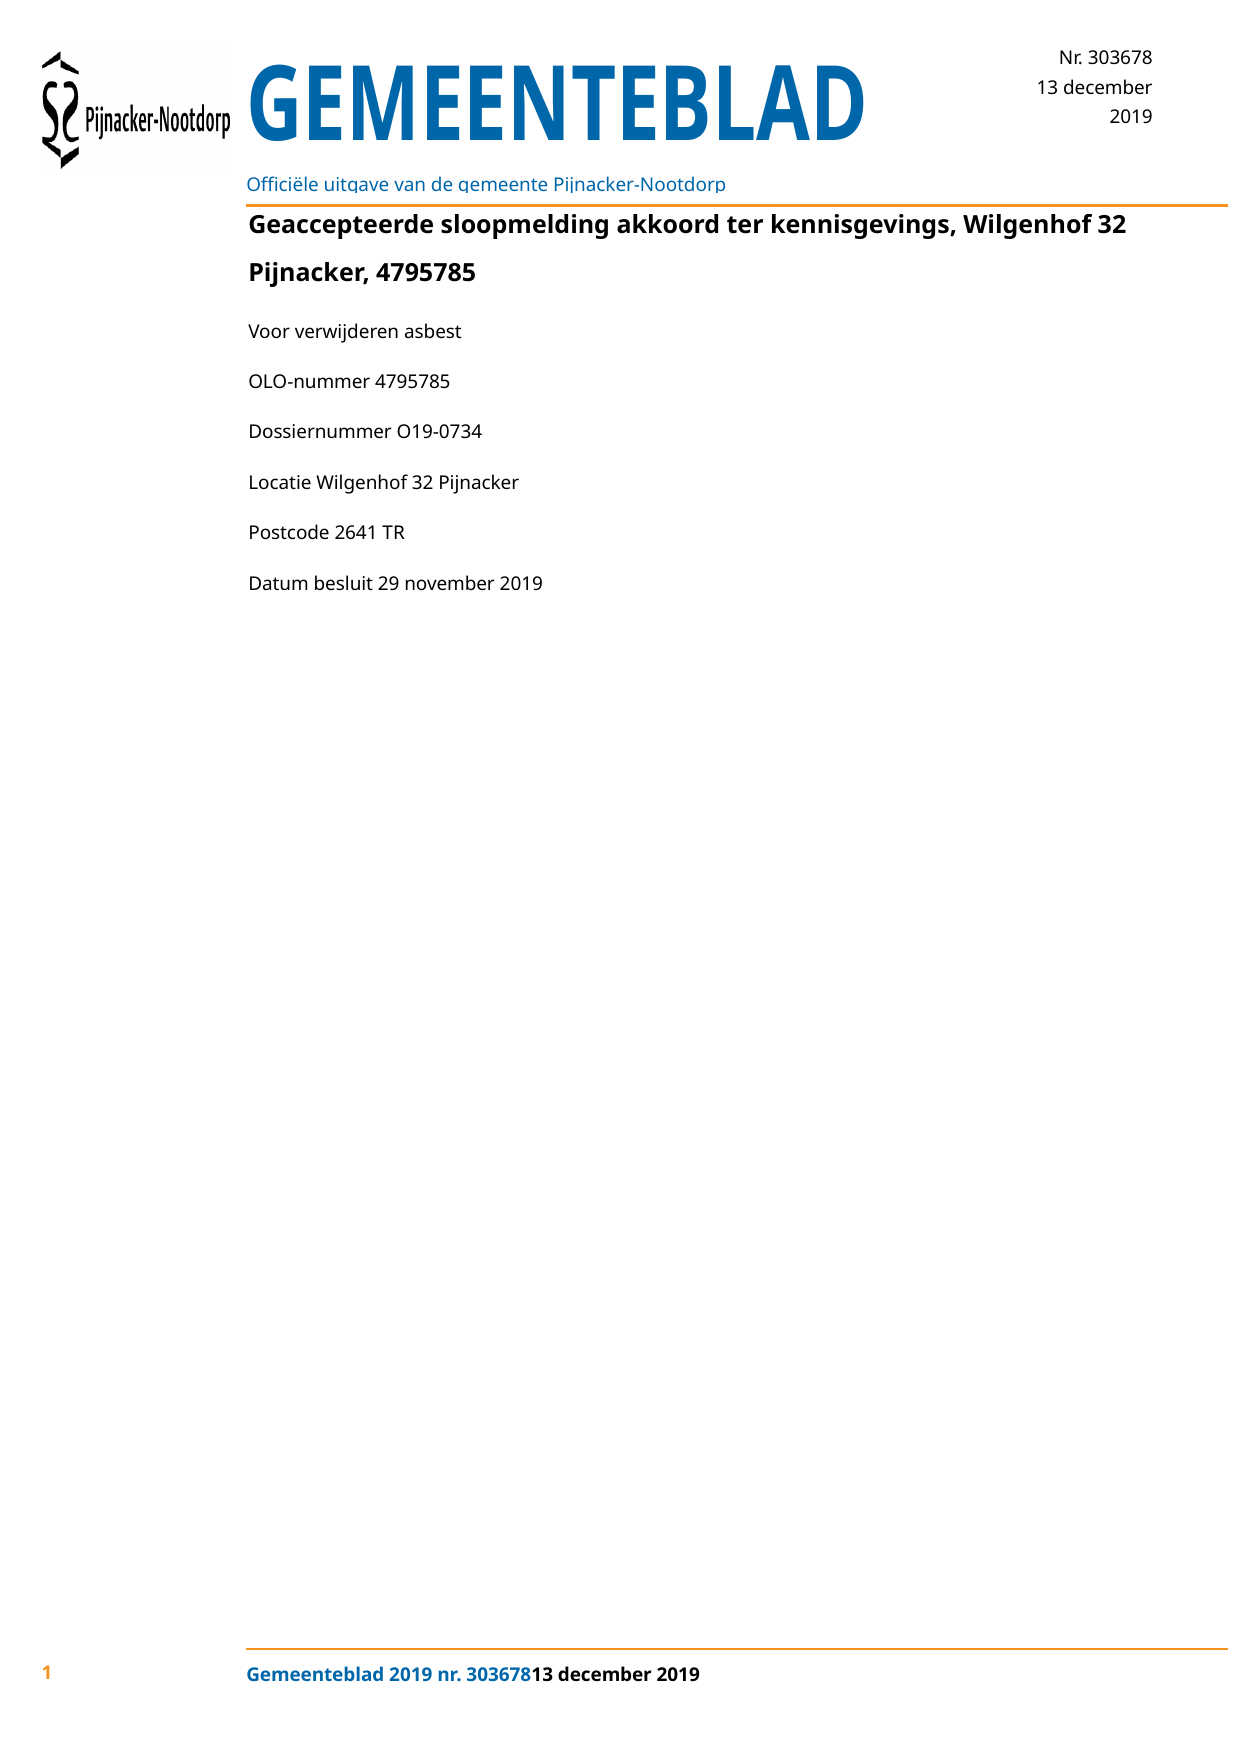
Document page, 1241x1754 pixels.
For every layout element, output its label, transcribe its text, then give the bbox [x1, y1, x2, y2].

text Dossiernummer O19-0734 [248, 419, 1152, 444]
text Geaccepteerde sloopmelding akkoord ter kennisgevings, Wilgenhof 32 Pijnacker, 4795785 [248, 207, 1152, 288]
text Voor verwijderen asbest [248, 318, 1152, 344]
text OLO-nummer 4795785 [248, 368, 1152, 394]
picture [41, 47, 231, 172]
text Datum besluit 29 november 2019 [248, 570, 1152, 596]
text Locatie Wilgenhof 32 Pijnacker [248, 469, 1152, 495]
text Postcode 2641 TR [248, 519, 1152, 545]
